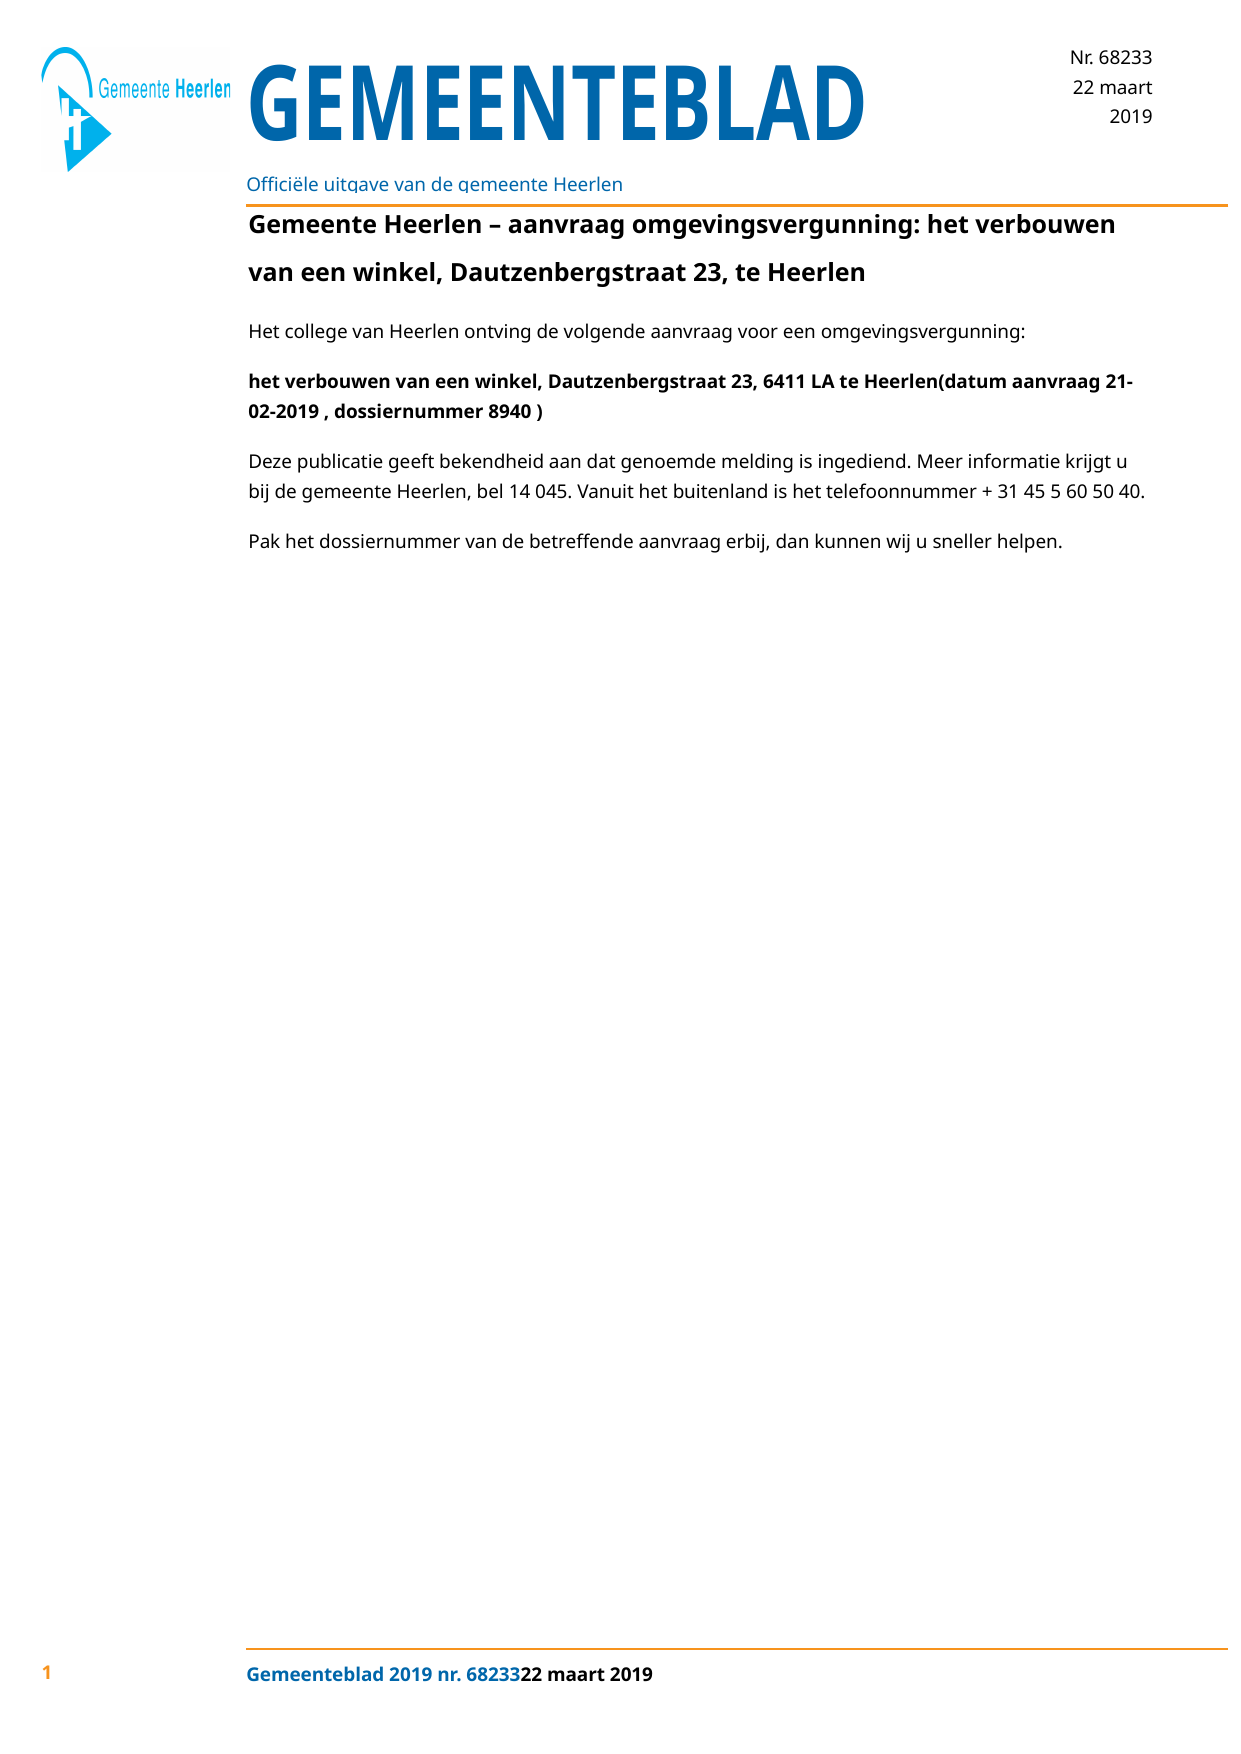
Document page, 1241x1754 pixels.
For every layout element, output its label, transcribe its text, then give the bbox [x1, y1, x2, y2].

text Pak het dossiernummer van de betreffende aanvraag erbij, dan kunnen wij u sneller helpen. [248, 528, 1152, 554]
picture [41, 47, 58, 70]
text het verbouwen van een winkel, Dautzenbergstraat 23, 6411 LA te Heerlen(datum aanvraag 21-02-2019 , dossiernummer 8940 ) [248, 368, 1152, 424]
text Het college van Heerlen ontving de volgende aanvraag voor een omgevingsvergunning: [248, 318, 1152, 344]
text Gemeente Heerlen – aanvraag omgevingsvergunning: het verbouwen van een winkel, Dautzenbergstraat 23, te Heerlen [248, 207, 1152, 288]
text Deze publicatie geeft bekendheid aan dat genoemde melding is ingediend. Meer informatie krijgt u bij de gemeente Heerlen, bel 14 045. Vanuit het buitenland is het telefoonnummer + 31 45 5 60 50 40. [248, 448, 1152, 504]
picture [41, 47, 231, 172]
